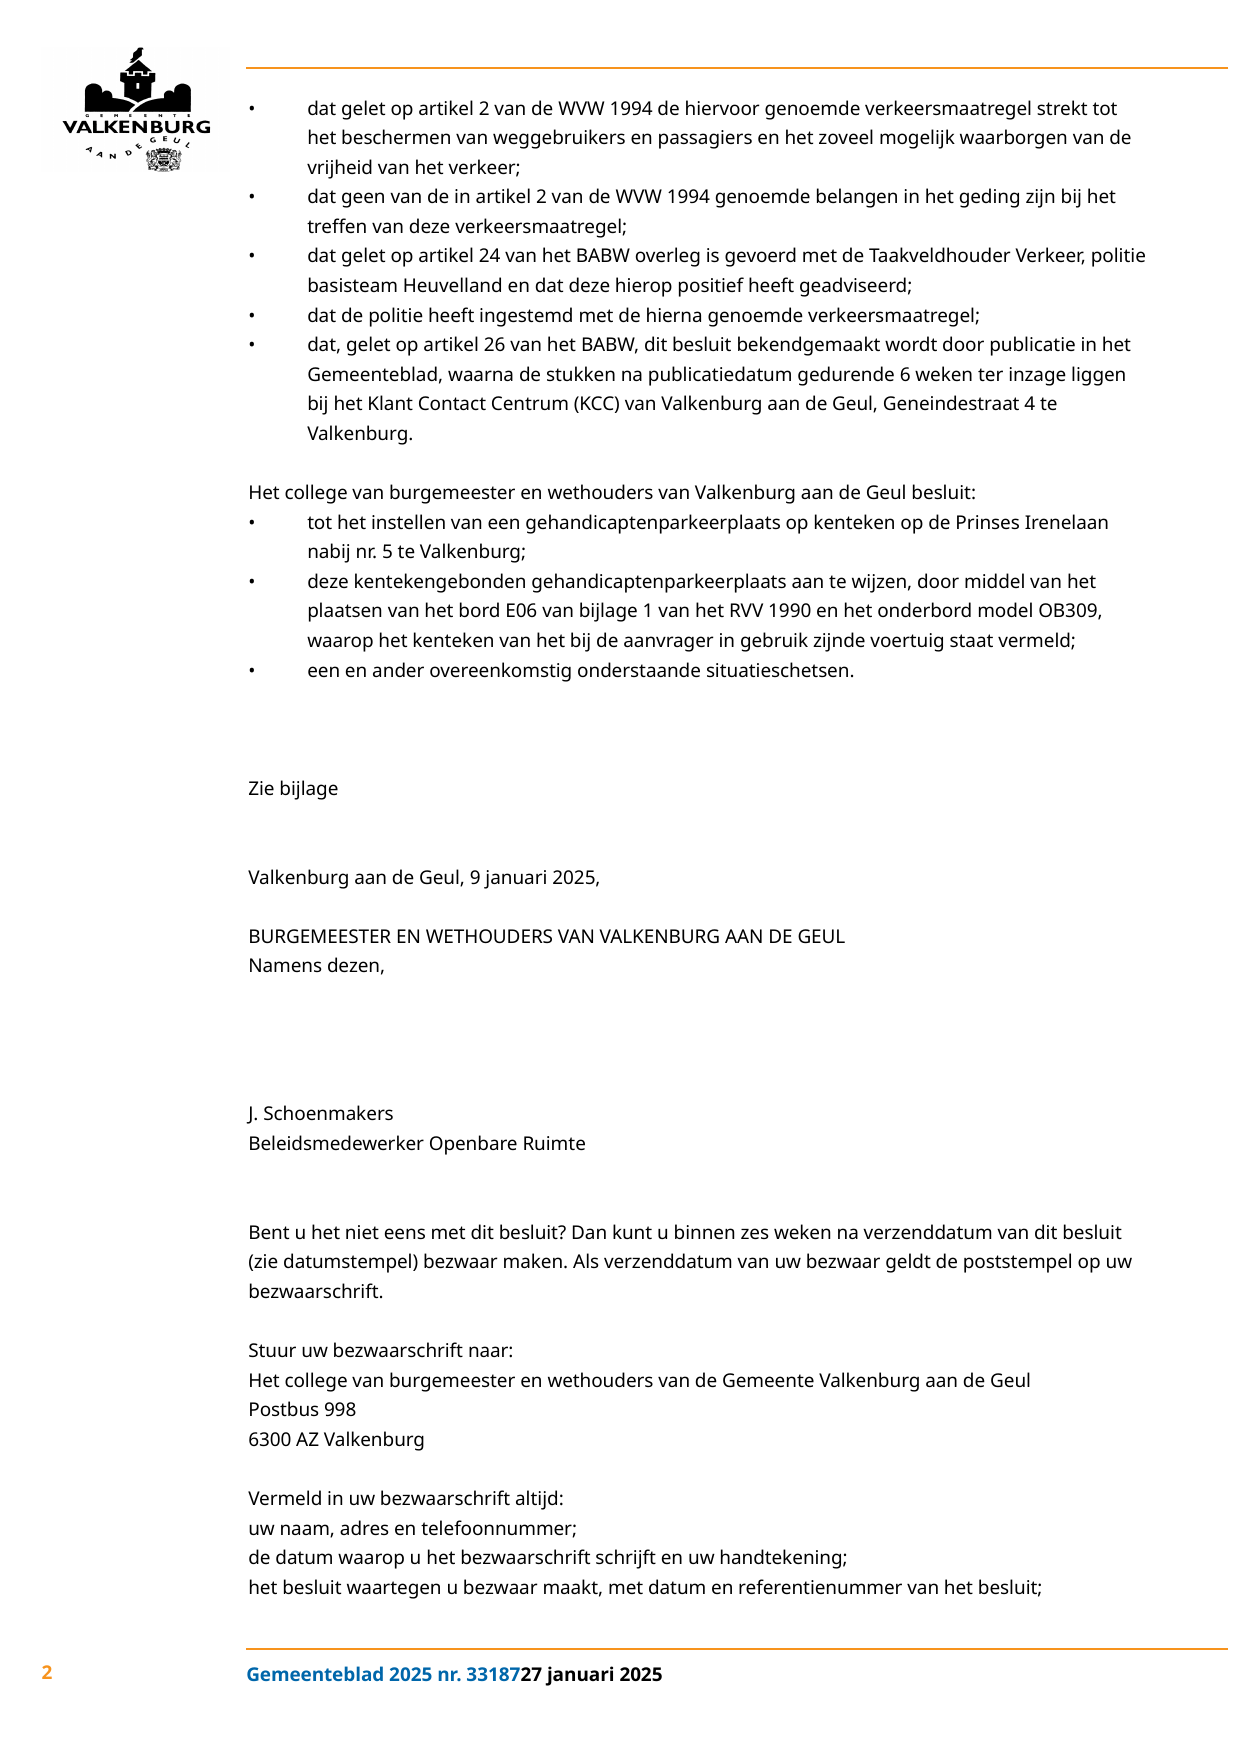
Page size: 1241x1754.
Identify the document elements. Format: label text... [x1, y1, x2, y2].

text Het college van burgemeester en wethouders van Valkenburg aan de Geul besluit: [248, 479, 1152, 505]
text Namens dezen, [248, 953, 1152, 978]
text Valkenburg aan de Geul, 9 januari 2025, [248, 864, 1152, 890]
list deze kentekengebonden gehandicaptenparkeerplaats aan te wijzen, door middel van het plaatsen van het bord E06 van bijlage 1 van het RVV 1990 en het onderbord model OB309, waarop het kenteken van het bij de aanvrager in gebruik zijnde voertuig staat vermeld; [248, 568, 1152, 653]
list dat gelet op artikel 24 van het BABW overleg is gevoerd met de Taakveldhouder Verkeer, politie basisteam Heuvelland en dat deze hierop positief heeft geadviseerd; [248, 243, 1152, 298]
text het besluit waartegen u bezwaar maakt, met datum en referentienummer van het besluit; [248, 1574, 1152, 1600]
list dat de politie heeft ingestemd met de hierna genoemde verkeersmaatregel; [248, 302, 1152, 328]
list een en ander overeenkomstig onderstaande situatieschetsen. [248, 657, 1152, 683]
text de datum waarop u het bezwaarschrift schrijft en uw handtekening; [248, 1544, 1152, 1570]
text Beleidsmedewerker Openbare Ruimte [248, 1130, 1152, 1156]
list dat, gelet op artikel 26 van het BABW, dit besluit bekendgemaakt wordt door publicatie in het Gemeenteblad, waarna de stukken na publicatiedatum gedurende 6 weken ter inzage liggen bij het Klant Contact Centrum (KCC) van Valkenburg aan de Geul, Geneindestraat 4 te Valkenburg. [248, 331, 1152, 446]
list dat gelet op artikel 2 van de WVW 1994 de hiervoor genoemde verkeersmaatregel strekt tot het beschermen van weggebruikers en passagiers en het zoveel mogelijk waarborgen van de vrijheid van het verkeer; [248, 95, 1152, 180]
list dat geen van de in artikel 2 van de WVW 1994 genoemde belangen in het geding zijn bij het treffen van deze verkeersmaatregel; [248, 183, 1152, 239]
text 6300 AZ Valkenburg [248, 1426, 1152, 1452]
text Het college van burgemeester en wethouders van de Gemeente Valkenburg aan de Geul [248, 1367, 1152, 1393]
text Stuur uw bezwaarschrift naar: [248, 1337, 1152, 1363]
text J. Schoenmakers [248, 1101, 1152, 1126]
text Postbus 998 [248, 1396, 1152, 1422]
text Zie bijlage [248, 775, 1152, 801]
list tot het instellen van een gehandicaptenparkeerplaats op kenteken op de Prinses Irenelaan nabij nr. 5 te Valkenburg; [248, 509, 1152, 564]
text Vermeld in uw bezwaarschrift altijd: [248, 1485, 1152, 1511]
text BURGEMEESTER EN WETHOUDERS VAN VALKENBURG AAN DE GEUL [248, 923, 1152, 949]
text Bent u het niet eens met dit besluit? Dan kunt u binnen zes weken na verzenddatum van dit besluit (zie datumstempel) bezwaar maken. Als verzenddatum van uw bezwaar geldt de poststempel op uw bezwaarschrift. [248, 1219, 1152, 1304]
picture [41, 47, 231, 172]
text uw naam, adres en telefoonnummer; [248, 1515, 1152, 1541]
